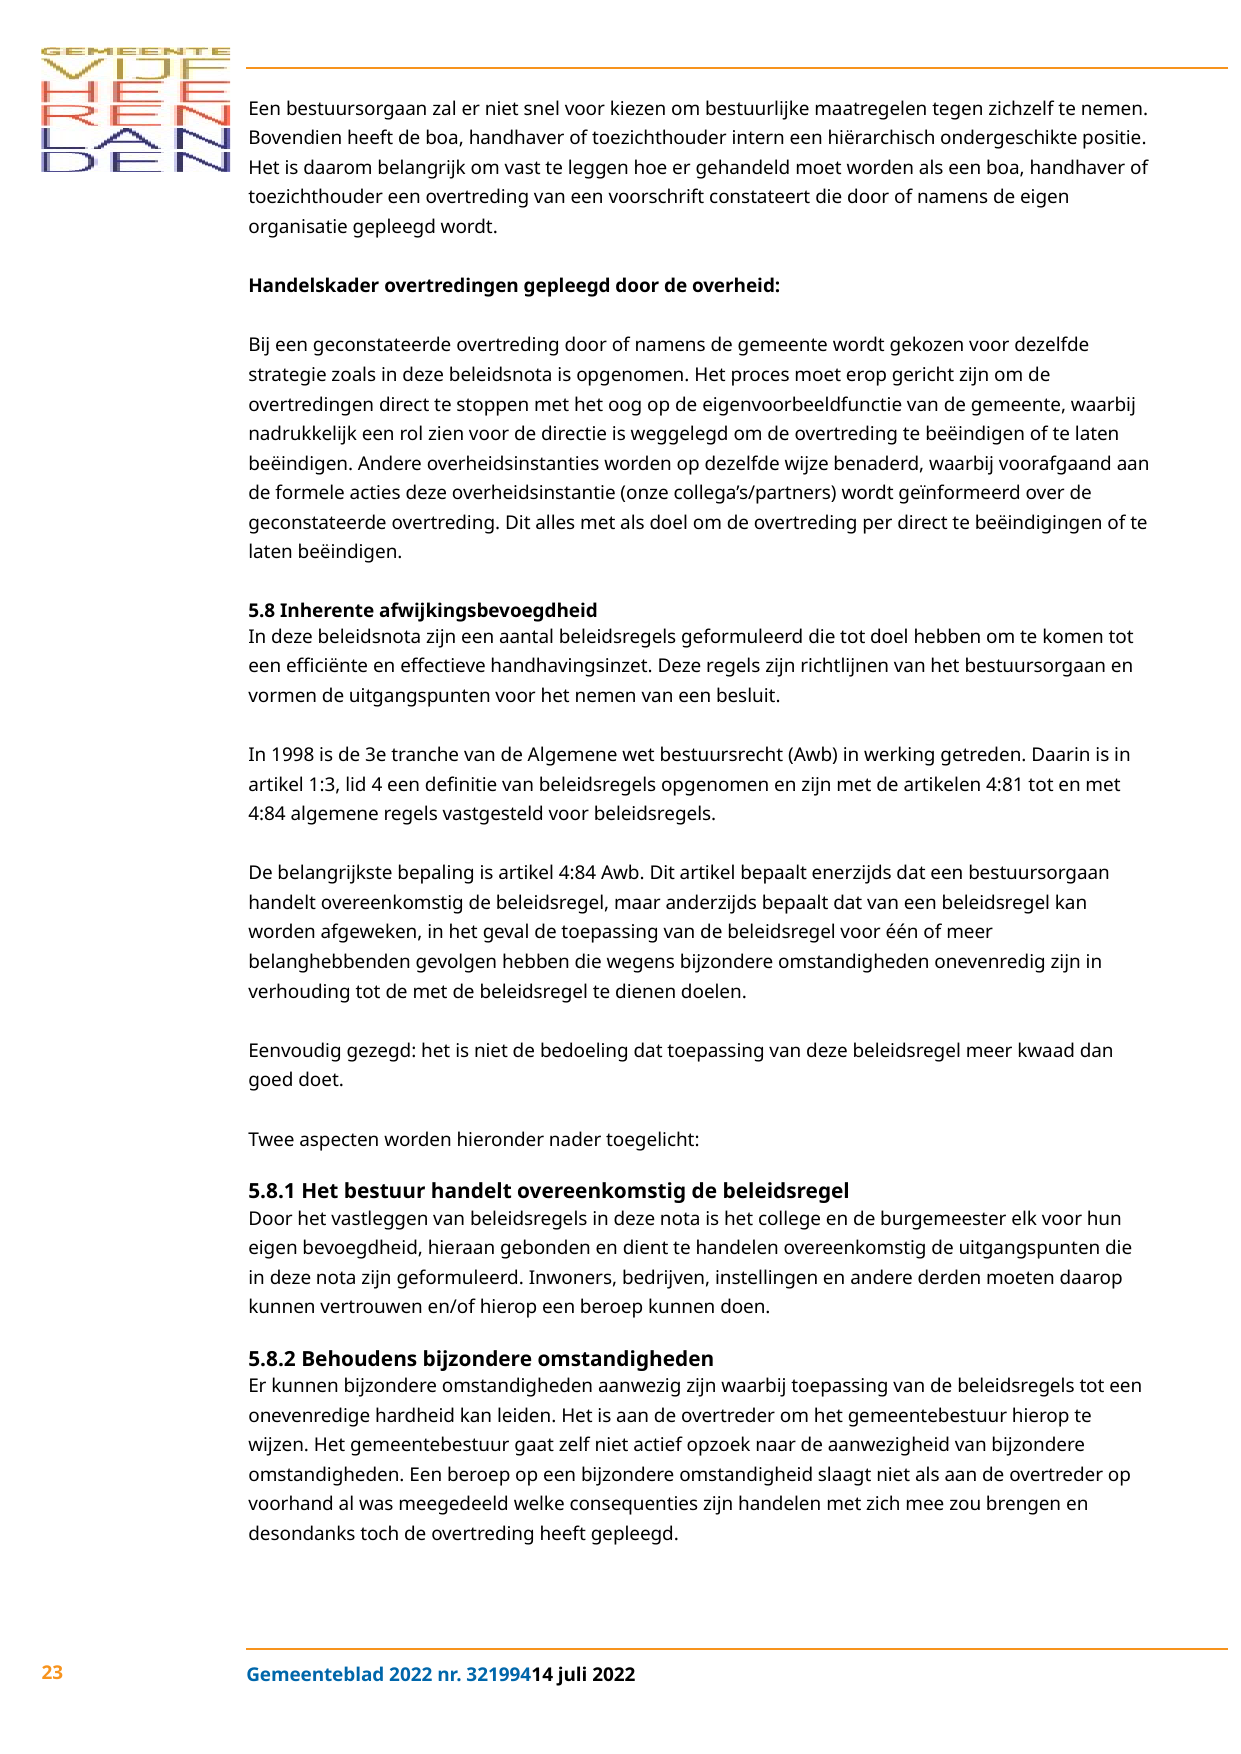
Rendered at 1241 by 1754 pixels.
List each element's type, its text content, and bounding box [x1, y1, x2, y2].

text In 1998 is de 3e tranche van de Algemene wet bestuursrecht (Awb) in werking getreden. Daarin is in artikel 1:3, lid 4 een definitie van beleidsregels opgenomen en zijn met de artikelen 4:81 tot en met 4:84 algemene regels vastgesteld voor beleidsregels. [248, 741, 1152, 826]
picture [41, 47, 231, 172]
text Door het vastleggen van beleidsregels in deze nota is het college en de burgemeester elk voor hun eigen bevoegdheid, hieraan gebonden en dient te handelen overeenkomstig de uitgangspunten die in deze nota zijn geformuleerd. Inwoners, bedrijven, instellingen en andere derden moeten daarop kunnen vertrouwen en/of hierop een beroep kunnen doen. [248, 1205, 1152, 1319]
text 5.8 Inherente afwijkingsbevoegdheid [248, 597, 1152, 623]
text In deze beleidsnota zijn een aantal beleidsregels geformuleerd die tot doel hebben om te komen tot een efficiënte en effectieve handhavingsinzet. Deze regels zijn richtlijnen van het bestuursorgaan en vormen de uitgangspunten voor het nemen van een besluit. [248, 623, 1152, 708]
text Er kunnen bijzondere omstandigheden aanwezig zijn waarbij toepassing van de beleidsregels tot een onevenredige hardheid kan leiden. Het is aan de overtreder om het gemeentebestuur hierop te wijzen. Het gemeentebestuur gaat zelf niet actief opzoek naar de aanwezigheid van bijzondere omstandigheden. Een beroep op een bijzondere omstandigheid slaagt niet als aan de overtreder op voorhand al was meegedeeld welke consequenties zijn handelen met zich mee zou brengen en desondanks toch de overtreding heeft gepleegd. [248, 1372, 1152, 1546]
text Eenvoudig gezegd: het is niet de bedoeling dat toepassing van deze beleidsregel meer kwaad dan goed doet. [248, 1037, 1152, 1092]
text Een bestuursorgaan zal er niet snel voor kiezen om bestuurlijke maatregelen tegen zichzelf te nemen. Bovendien heeft de boa, handhaver of toezichthouder intern een hiërarchisch ondergeschikte positie. Het is daarom belangrijk om vast te leggen hoe er gehandeld moet worden als een boa, handhaver of toezichthouder een overtreding van een voorschrift constateert die door of namens de eigen organisatie gepleegd wordt. [248, 95, 1152, 239]
table_header Handelskader overtredingen gepleegd door de overheid: Bij een geconstateerde overtreding door of namens de gemeente wordt gekozen voor dezelfde strategie zoals in deze beleidsnota is opgenomen. Het proces moet erop gericht zijn om de overtredingen direct te stoppen met het oog op de eigenvoorbeeldfunctie van de gemeente, waarbij nadrukkelijk een rol zien voor de directie is weggelegd om de overtreding te beëindigen of te laten beëindigen. Andere overheidsinstanties worden op dezelfde wijze benaderd, waarbij voorafgaand aan de formele acties deze overheidsinstantie (onze collega’s/partners) wordt geïnformeerd over de geconstateerde overtreding. Dit alles met als doel om de overtreding per direct te beëindigingen of te laten beëindigen. [248, 273, 1152, 564]
text 5.8.1 Het bestuur handelt overeenkomstig de beleidsregel [248, 1176, 1152, 1205]
text De belangrijkste bepaling is artikel 4:84 Awb. Dit artikel bepaalt enerzijds dat een bestuursorgaan handelt overeenkomstig de beleidsregel, maar anderzijds bepaalt dat van een beleidsregel kan worden afgeweken, in het geval de toepassing van de beleidsregel voor één of meer belanghebbenden gevolgen hebben die wegens bijzondere omstandigheden onevenredig zijn in verhouding tot de met de beleidsregel te dienen doelen. [248, 859, 1152, 1004]
text 5.8.2 Behoudens bijzondere omstandigheden [248, 1344, 1152, 1372]
text Twee aspecten worden hieronder nader toegelicht: [248, 1126, 1152, 1152]
